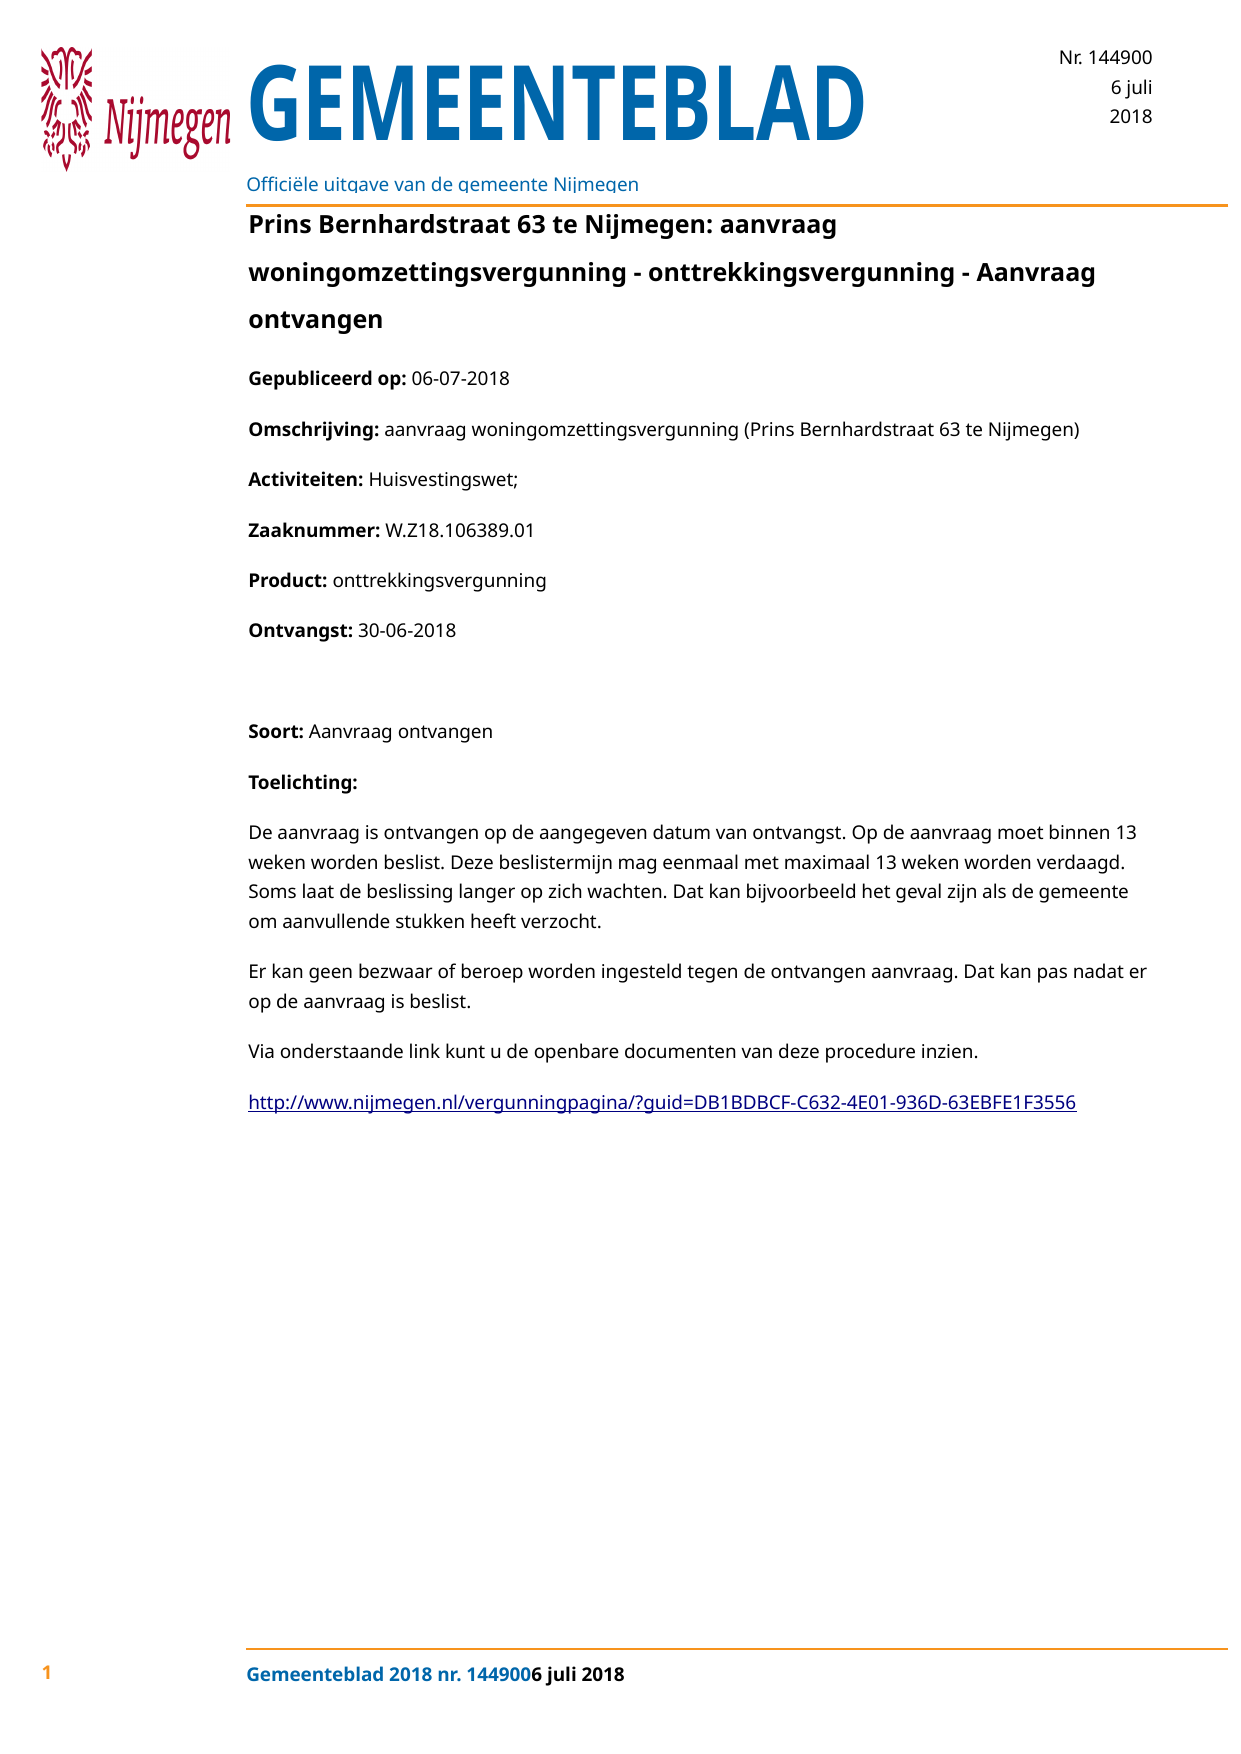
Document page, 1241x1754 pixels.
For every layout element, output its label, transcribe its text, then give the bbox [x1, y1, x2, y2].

text Via onderstaande link kunt u de openbare documenten van deze procedure inzien. [248, 1038, 1152, 1064]
text Toelichting: [248, 769, 1152, 794]
text De aanvraag is ontvangen op de aangegeven datum van ontvangst. Op de aanvraag moet binnen 13 weken worden beslist. Deze beslistermijn mag eenmaal met maximaal 13 weken worden verdaagd. Soms laat de beslissing langer op zich wachten. Dat kan bijvoorbeeld het geval zijn als de gemeente om aanvullende stukken heeft verzocht. [248, 819, 1152, 934]
picture [41, 47, 231, 172]
text Omschrijving: aanvraag woningomzettingsvergunning (Prins Bernhardstraat 63 te Nijmegen) [248, 416, 1152, 442]
text Prins Bernhardstraat 63 te Nijmegen: aanvraag woningomzettingsvergunning - onttrekkingsvergunning - Aanvraag ontvangen [248, 207, 1152, 336]
text Product: onttrekkingsvergunning [248, 567, 1152, 593]
text Activiteiten: Huisvestingswet; [248, 466, 1152, 492]
text http://www.nijmegen.nl/vergunningpagina/?guid=DB1BDBCF-C632-4E01-936D-63EBFE1F3556 [248, 1089, 1152, 1114]
text Gepubliceerd op: 06-07-2018 [248, 366, 1152, 391]
text Soort: Aanvraag ontvangen [248, 718, 1152, 744]
text Ontvangst: 30-06-2018 [248, 618, 1152, 643]
text Er kan geen bezwaar of beroep worden ingesteld tegen de ontvangen aanvraag. Dat kan pas nadat er op de aanvraag is beslist. [248, 958, 1152, 1014]
text Zaaknummer: W.Z18.106389.01 [248, 517, 1152, 542]
